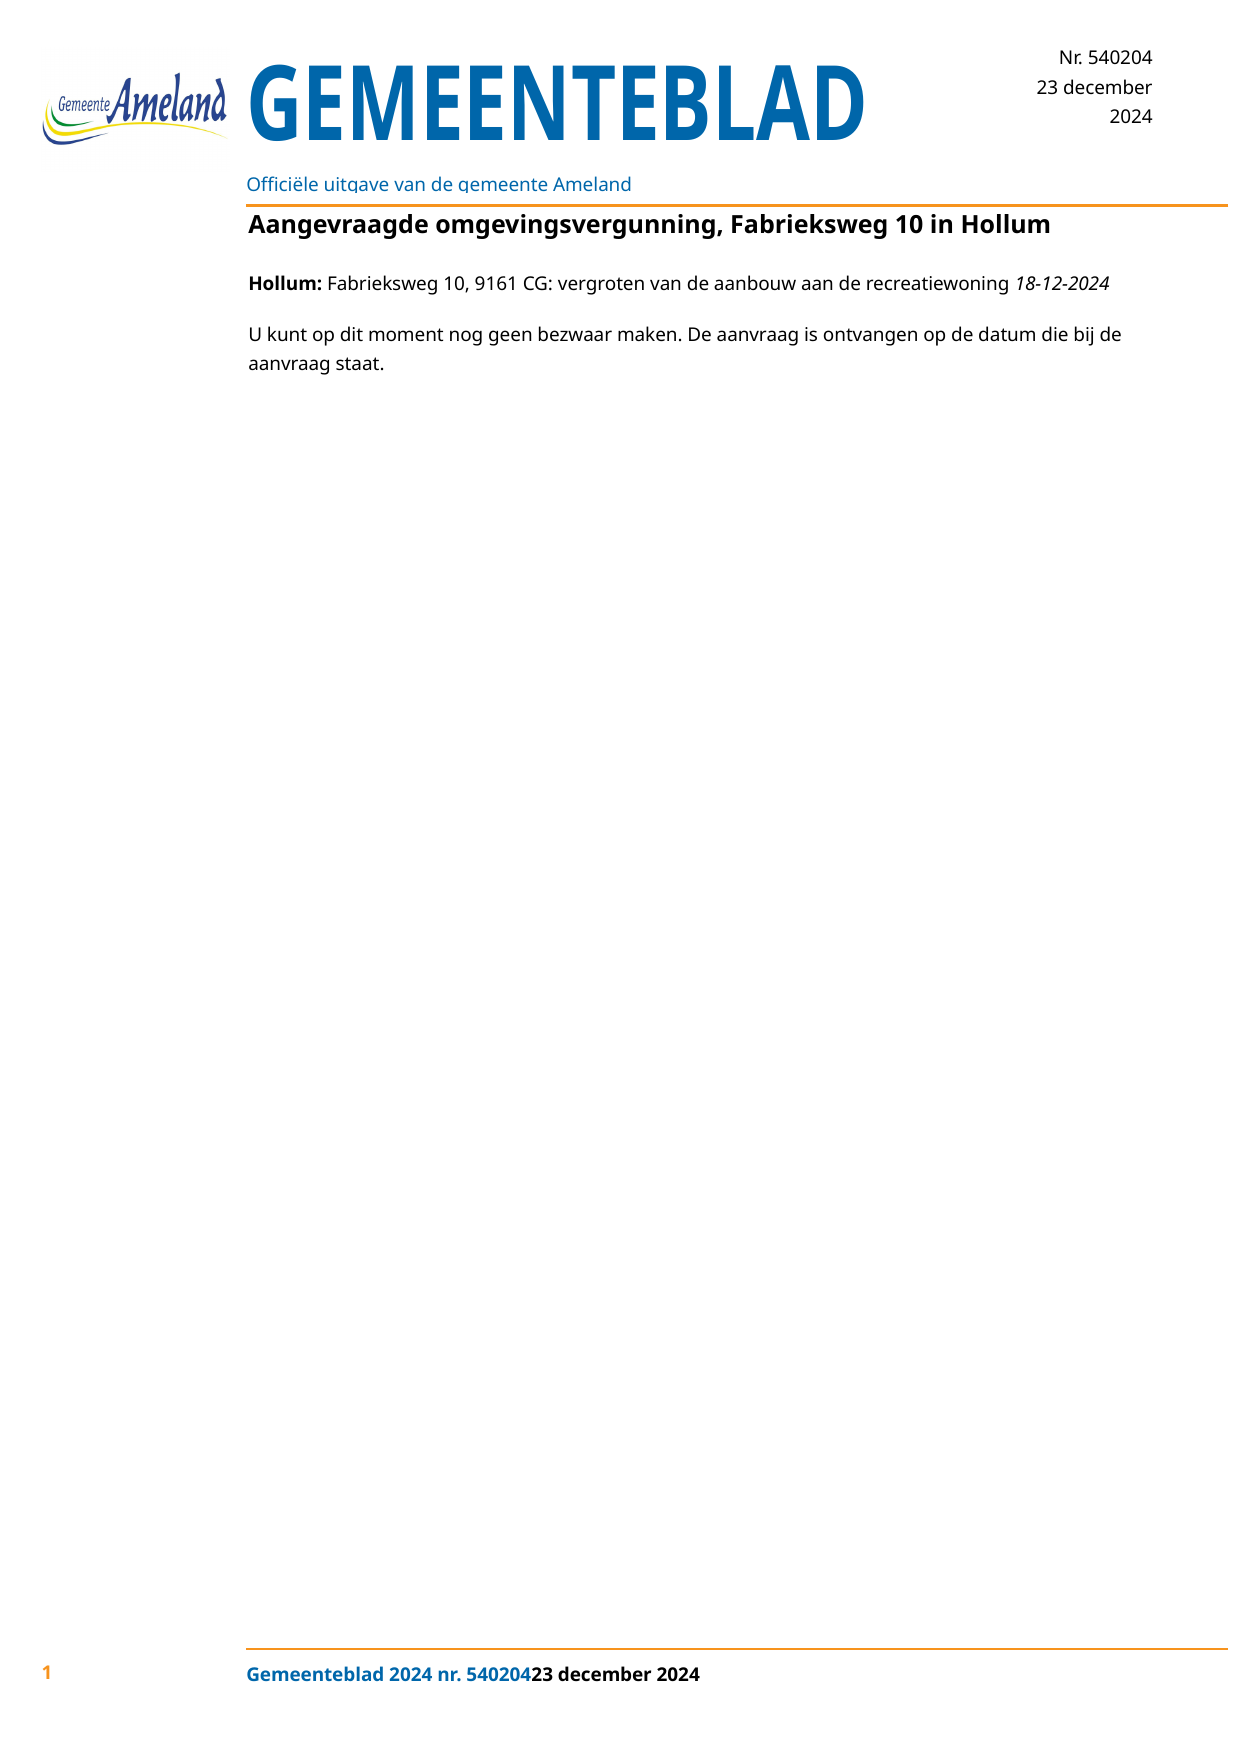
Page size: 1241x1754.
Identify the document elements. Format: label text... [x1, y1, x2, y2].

text U kunt op dit moment nog geen bezwaar maken. De aanvraag is ontvangen op de datum die bij de aanvraag staat. [248, 321, 1152, 376]
picture [41, 47, 231, 172]
text Aangevraagde omgevingsvergunning, Fabrieksweg 10 in Hollum [248, 207, 1152, 241]
text Hollum: Fabrieksweg 10, 9161 CG: vergroten van de aanbouw aan de recreatiewoning 18-12-2024 [248, 270, 1152, 296]
